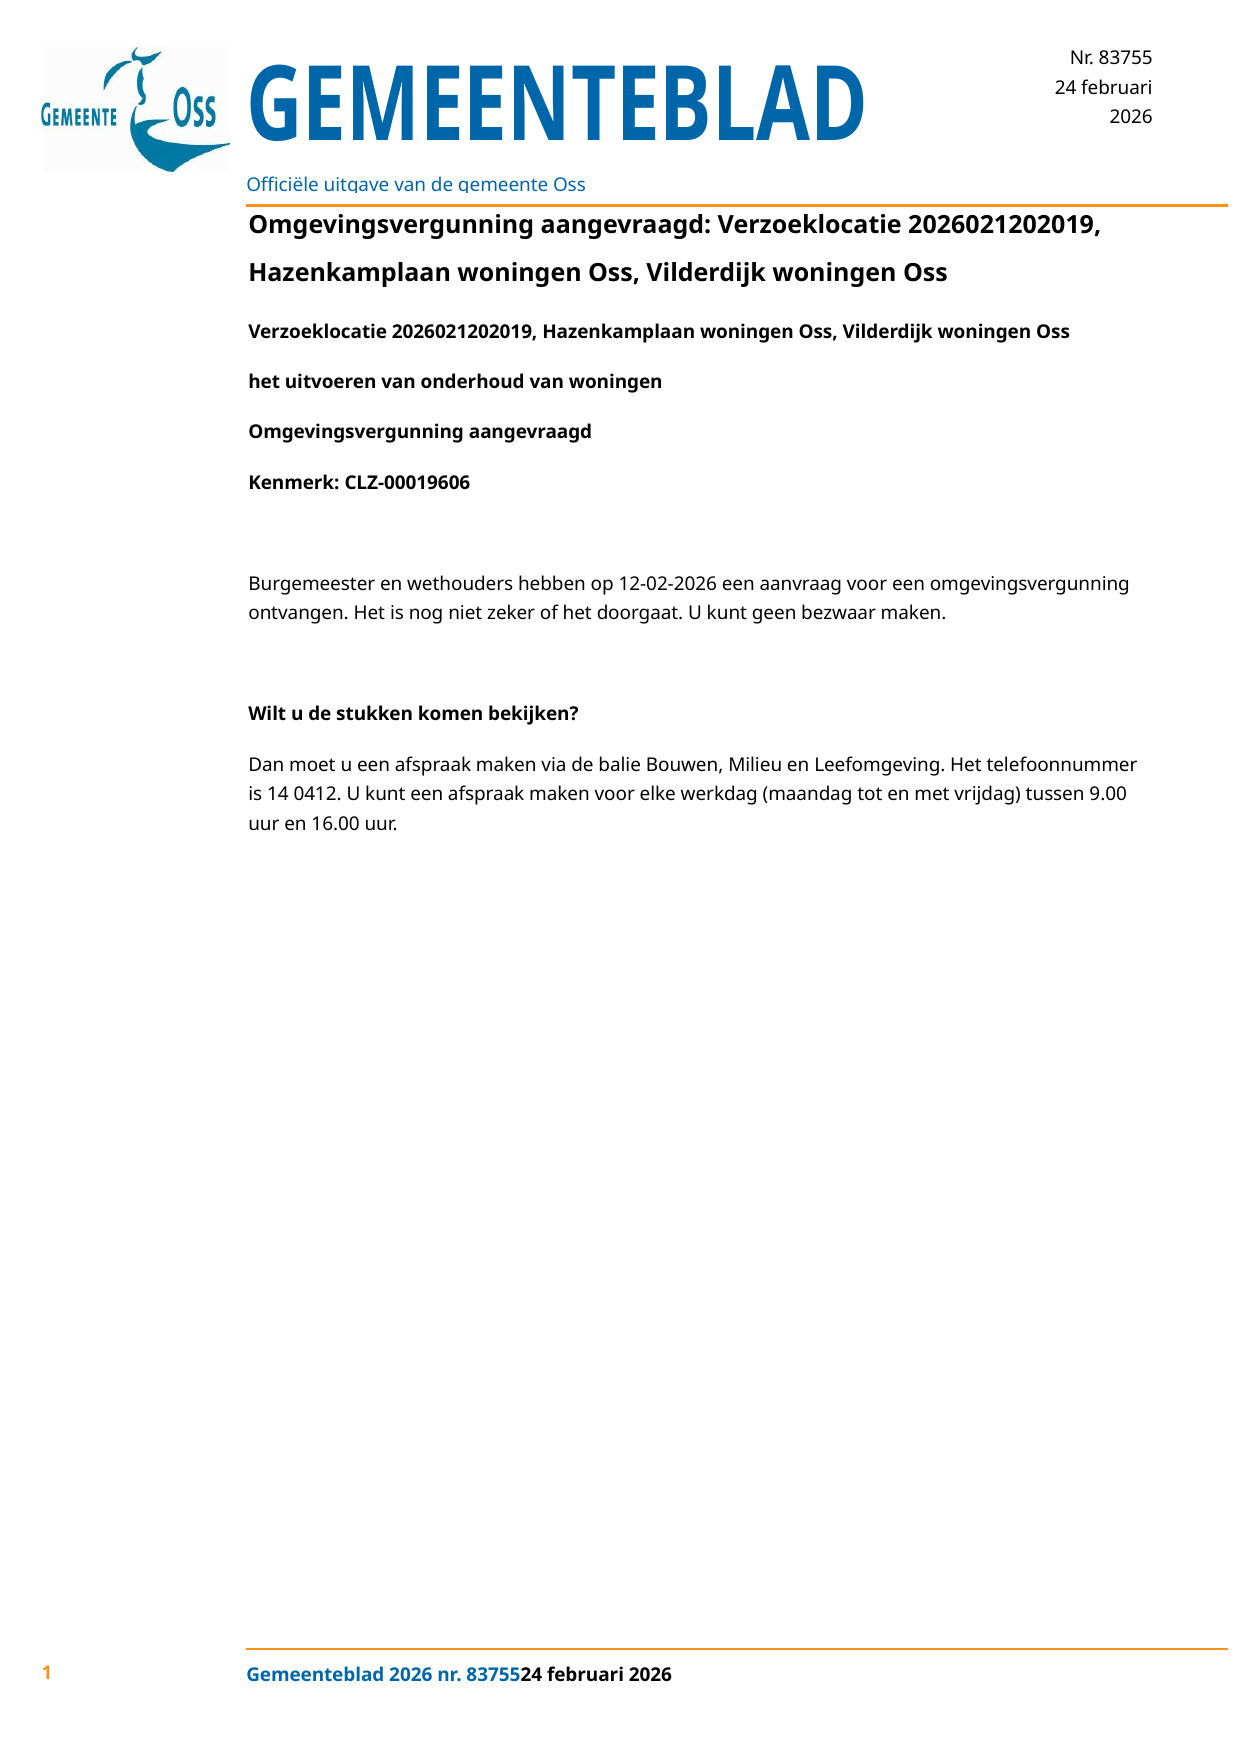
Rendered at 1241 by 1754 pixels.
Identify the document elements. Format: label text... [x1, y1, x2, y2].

text Kenmerk: CLZ-00019606 [248, 469, 1152, 495]
text het uitvoeren van onderhoud van woningen [248, 368, 1152, 394]
text Verzoeklocatie 2026021202019, Hazenkamplaan woningen Oss, Vilderdijk woningen Oss [248, 318, 1152, 344]
text Omgevingsvergunning aangevraagd: Verzoeklocatie 2026021202019, Hazenkamplaan woningen Oss, Vilderdijk woningen Oss [248, 207, 1152, 288]
text Burgemeester en wethouders hebben op 12-02-2026 een aanvraag voor een omgevingsvergunning ontvangen. Het is nog niet zeker of het doorgaat. U kunt geen bezwaar maken. [248, 570, 1152, 625]
text Omgevingsvergunning aangevraagd [248, 419, 1152, 444]
text Wilt u de stukken komen bekijken? [248, 700, 1152, 726]
picture [41, 47, 231, 172]
text Dan moet u een afspraak maken via de balie Bouwen, Milieu en Leefomgeving. Het telefoonnummer is 14 0412. U kunt een afspraak maken voor elke werkdag (maandag tot en met vrijdag) tussen 9.00 uur en 16.00 uur. [248, 751, 1152, 836]
